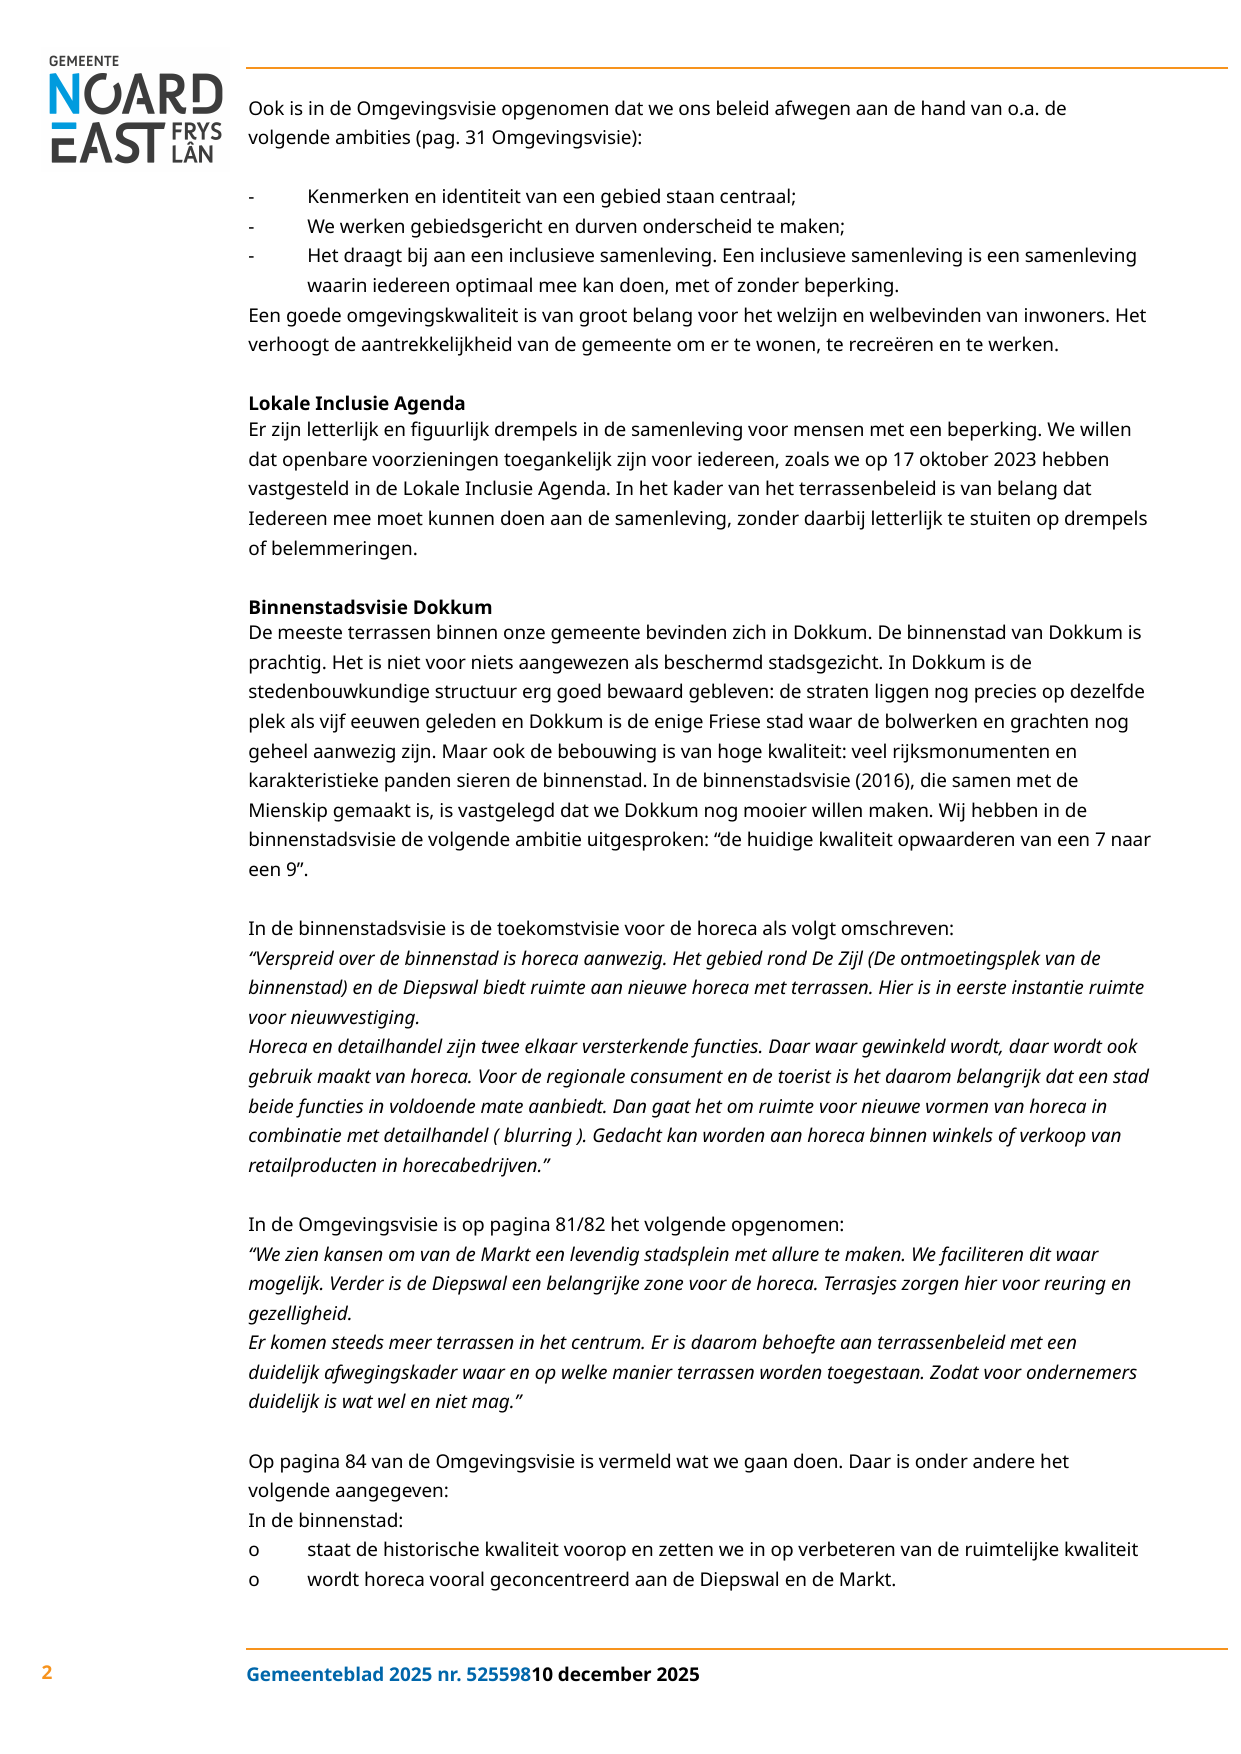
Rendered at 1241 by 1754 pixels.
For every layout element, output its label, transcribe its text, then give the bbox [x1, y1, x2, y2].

text “We zien kansen om van de Markt een levendig stadsplein met allure te maken. We faciliteren dit waar mogelijk. Verder is de Diepswal een belangrijke zone voor de horeca. Terrasjes zorgen hier voor reuring en gezelligheid. [248, 1241, 1152, 1326]
text Binnenstadsvisie Dokkum [248, 594, 1152, 619]
text In de binnenstadsvisie is de toekomstvisie voor de horeca als volgt omschreven: [248, 915, 1152, 941]
text “Verspreid over de binnenstad is horeca aanwezig. Het gebied rond De Zijl (De ontmoetingsplek van de binnenstad) en de Diepswal biedt ruimte aan nieuwe horeca met terrassen. Hier is in eerste instantie ruimte voor nieuwvestiging. [248, 945, 1152, 1030]
text De meeste terrassen binnen onze gemeente bevinden zich in Dokkum. De binnenstad van Dokkum is prachtig. Het is niet voor niets aangewezen als beschermd stadsgezicht. In Dokkum is de stedenbouwkundige structuur erg goed bewaard gebleven: de straten liggen nog precies op dezelfde plek als vijf eeuwen geleden en Dokkum is de enige Friese stad waar de bolwerken en grachten nog geheel aanwezig zijn. Maar ook de bebouwing is van hoge kwaliteit: veel rijksmonumenten en karakteristieke panden sieren de binnenstad. In de binnenstadsvisie (2016), die samen met de Mienskip gemaakt is, is vastgelegd dat we Dokkum nog mooier willen maken. Wij hebben in de binnenstadsvisie de volgende ambitie uitgesproken: “de huidige kwaliteit opwaarderen van een 7 naar een 9”. [248, 619, 1152, 882]
list Het draagt bij aan een inclusieve samenleving. Een inclusieve samenleving is een samenleving waarin iedereen optimaal mee kan doen, met of zonder beperking. [248, 243, 1152, 298]
text In de binnenstad: [248, 1507, 1152, 1533]
text Ook is in de Omgevingsvisie opgenomen dat we ons beleid afwegen aan de hand van o.a. de volgende ambities (pag. 31 Omgevingsvisie): [248, 95, 1152, 150]
text Op pagina 84 van de Omgevingsvisie is vermeld wat we gaan doen. Daar is onder andere het volgende aangegeven: [248, 1448, 1152, 1503]
text In de Omgevingsvisie is op pagina 81/82 het volgende opgenomen: [248, 1211, 1152, 1237]
text Een goede omgevingskwaliteit is van groot belang voor het welzijn en welbevinden van inwoners. Het verhoogt de aantrekkelijkheid van de gemeente om er te wonen, te recreëren en te werken. [248, 302, 1152, 357]
picture [41, 47, 231, 172]
list Kenmerken en identiteit van een gebied staan centraal; [248, 183, 1152, 209]
text Horeca en detailhandel zijn twee elkaar versterkende functies. Daar waar gewinkeld wordt, daar wordt ook gebruik maakt van horeca. Voor de regionale consument en de toerist is het daarom belangrijk dat een stad beide functies in voldoende mate aanbiedt. Dan gaat het om ruimte voor nieuwe vormen van horeca in combinatie met detailhandel ( blurring ). Gedacht kan worden aan horeca binnen winkels of verkoop van retailproducten in horecabedrijven.” [248, 1034, 1152, 1178]
list wordt horeca vooral geconcentreerd aan de Diepswal en de Markt. [248, 1566, 1152, 1592]
text Lokale Inclusie Agenda [248, 391, 1152, 416]
list staat de historische kwaliteit voorop en zetten we in op verbeteren van de ruimtelijke kwaliteit [248, 1537, 1152, 1562]
text Er komen steeds meer terrassen in het centrum. Er is daarom behoefte aan terrassenbeleid met een duidelijk afwegingskader waar en op welke manier terrassen worden toegestaan. Zodat voor ondernemers duidelijk is wat wel en niet mag.” [248, 1329, 1152, 1414]
list We werken gebiedsgericht en durven onderscheid te maken; [248, 213, 1152, 239]
text Er zijn letterlijk en figuurlijk drempels in de samenleving voor mensen met een beperking. We willen dat openbare voorzieningen toegankelijk zijn voor iedereen, zoals we op 17 oktober 2023 hebben vastgesteld in de Lokale Inclusie Agenda. In het kader van het terrassenbeleid is van belang dat Iedereen mee moet kunnen doen aan de samenleving, zonder daarbij letterlijk te stuiten op drempels of belemmeringen. [248, 416, 1152, 560]
